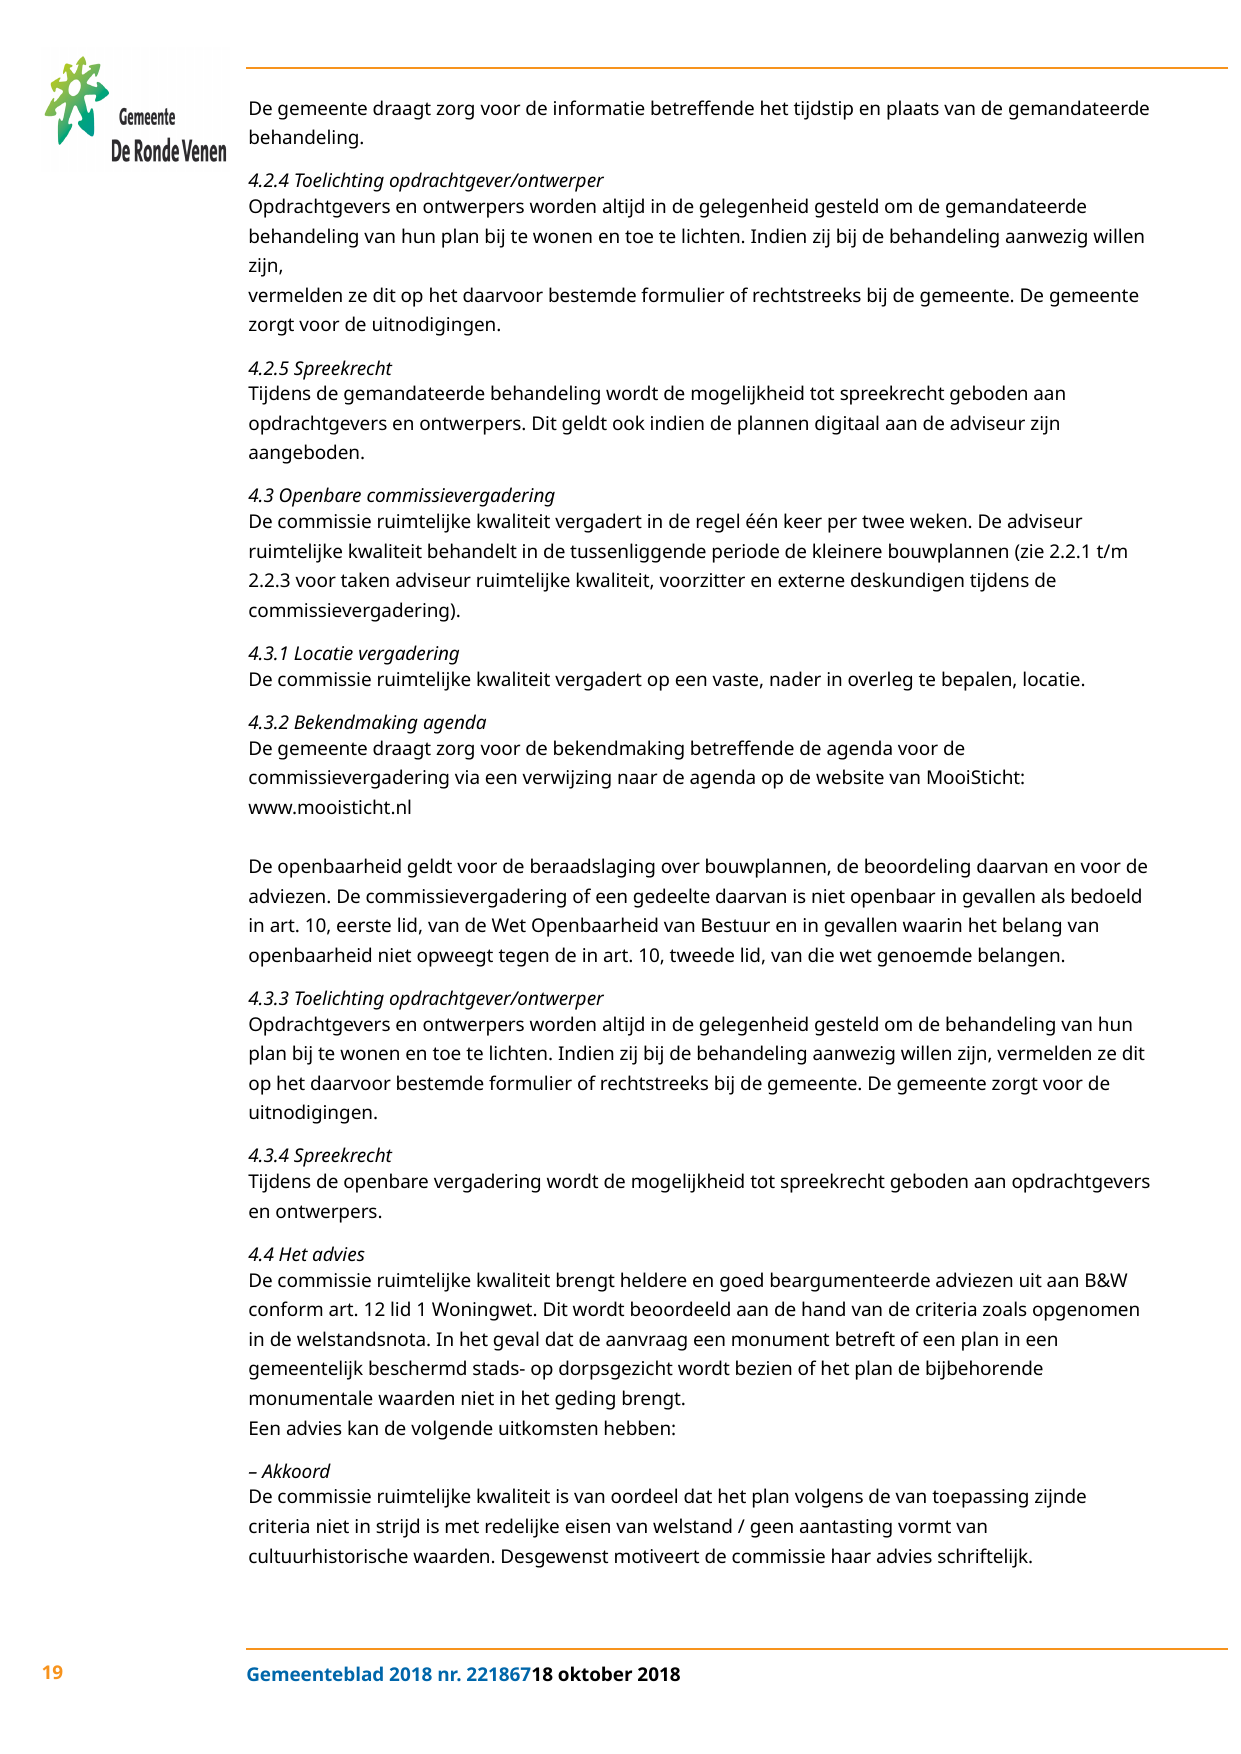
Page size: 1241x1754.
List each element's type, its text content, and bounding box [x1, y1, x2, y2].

text De commissie ruimtelijke kwaliteit vergadert op een vaste, nader in overleg te bepalen, locatie. [248, 666, 1152, 692]
text De gemeente draagt zorg voor de bekendmaking betreffende de agenda voor de commissievergadering via een verwijzing naar de agenda op de website van MooiSticht: www.mooisticht.nl [248, 735, 1152, 820]
text 4.3.3 Toelichting opdrachtgever/ontwerper [248, 985, 1152, 1011]
text vermelden ze dit op het daarvoor bestemde formulier of rechtstreeks bij de gemeente. De gemeente zorgt voor de uitnodigingen. [248, 282, 1152, 337]
text Tijdens de openbare vergadering wordt de mogelijkheid tot spreekrecht geboden aan opdrachtgevers en ontwerpers. [248, 1168, 1152, 1224]
text 4.3.2 Bekendmaking agenda [248, 709, 1152, 735]
text Opdrachtgevers en ontwerpers worden altijd in de gelegenheid gesteld om de behandeling van hun plan bij te wonen en toe te lichten. Indien zij bij de behandeling aanwezig willen zijn, vermelden ze dit op het daarvoor bestemde formulier of rechtstreeks bij de gemeente. De gemeente zorgt voor de uitnodigingen. [248, 1011, 1152, 1125]
text Een advies kan de volgende uitkomsten hebben: [248, 1415, 1152, 1441]
text 4.2.4 Toelichting opdrachtgever/ontwerper [248, 167, 1152, 193]
text 4.4 Het advies [248, 1241, 1152, 1267]
text 4.3 Openbare commissievergadering [248, 483, 1152, 508]
text Tijdens de gemandateerde behandeling wordt de mogelijkheid tot spreekrecht geboden aan opdrachtgevers en ontwerpers. Dit geldt ook indien de plannen digitaal aan de adviseur zijn aangeboden. [248, 380, 1152, 465]
text Opdrachtgevers en ontwerpers worden altijd in de gelegenheid gesteld om de gemandateerde behandeling van hun plan bij te wonen en toe te lichten. Indien zij bij de behandeling aanwezig willen zijn, [248, 193, 1152, 278]
text De commissie ruimtelijke kwaliteit is van oordeel dat het plan volgens de van toepassing zijnde criteria niet in strijd is met redelijke eisen van welstand / geen aantasting vormt van cultuurhistorische waarden. Desgewenst motiveert de commissie haar advies schriftelijk. [248, 1484, 1152, 1568]
text De commissie ruimtelijke kwaliteit vergadert in de regel één keer per twee weken. De adviseur ruimtelijke kwaliteit behandelt in de tussenliggende periode de kleinere bouwplannen (zie 2.2.1 t/m 2.2.3 voor taken adviseur ruimtelijke kwaliteit, voorzitter en externe deskundigen tijdens de commissievergadering). [248, 508, 1152, 623]
text 4.2.5 Spreekrecht [248, 355, 1152, 380]
text 4.3.1 Locatie vergadering [248, 640, 1152, 666]
text De gemeente draagt zorg voor de informatie betreffende het tijdstip en plaats van de gemandateerde behandeling. [248, 95, 1152, 150]
text – Akkoord [248, 1458, 1152, 1484]
picture [41, 47, 231, 172]
text De openbaarheid geldt voor de beraadslaging over bouwplannen, de beoordeling daarvan en voor de adviezen. De commissievergadering of een gedeelte daarvan is niet openbaar in gevallen als bedoeld in art. 10, eerste lid, van de Wet Openbaarheid van Bestuur en in gevallen waarin het belang van openbaarheid niet opweegt tegen de in art. 10, tweede lid, van die wet genoemde belangen. [248, 853, 1152, 968]
text De commissie ruimtelijke kwaliteit brengt heldere en goed beargumenteerde adviezen uit aan B&W conform art. 12 lid 1 Woningwet. Dit wordt beoordeeld aan de hand van de criteria zoals opgenomen in de welstandsnota. In het geval dat de aanvraag een monument betreft of een plan in een gemeentelijk beschermd stads- op dorpsgezicht wordt bezien of het plan de bijbehorende monumentale waarden niet in het geding brengt. [248, 1267, 1152, 1411]
text 4.3.4 Spreekrecht [248, 1143, 1152, 1168]
